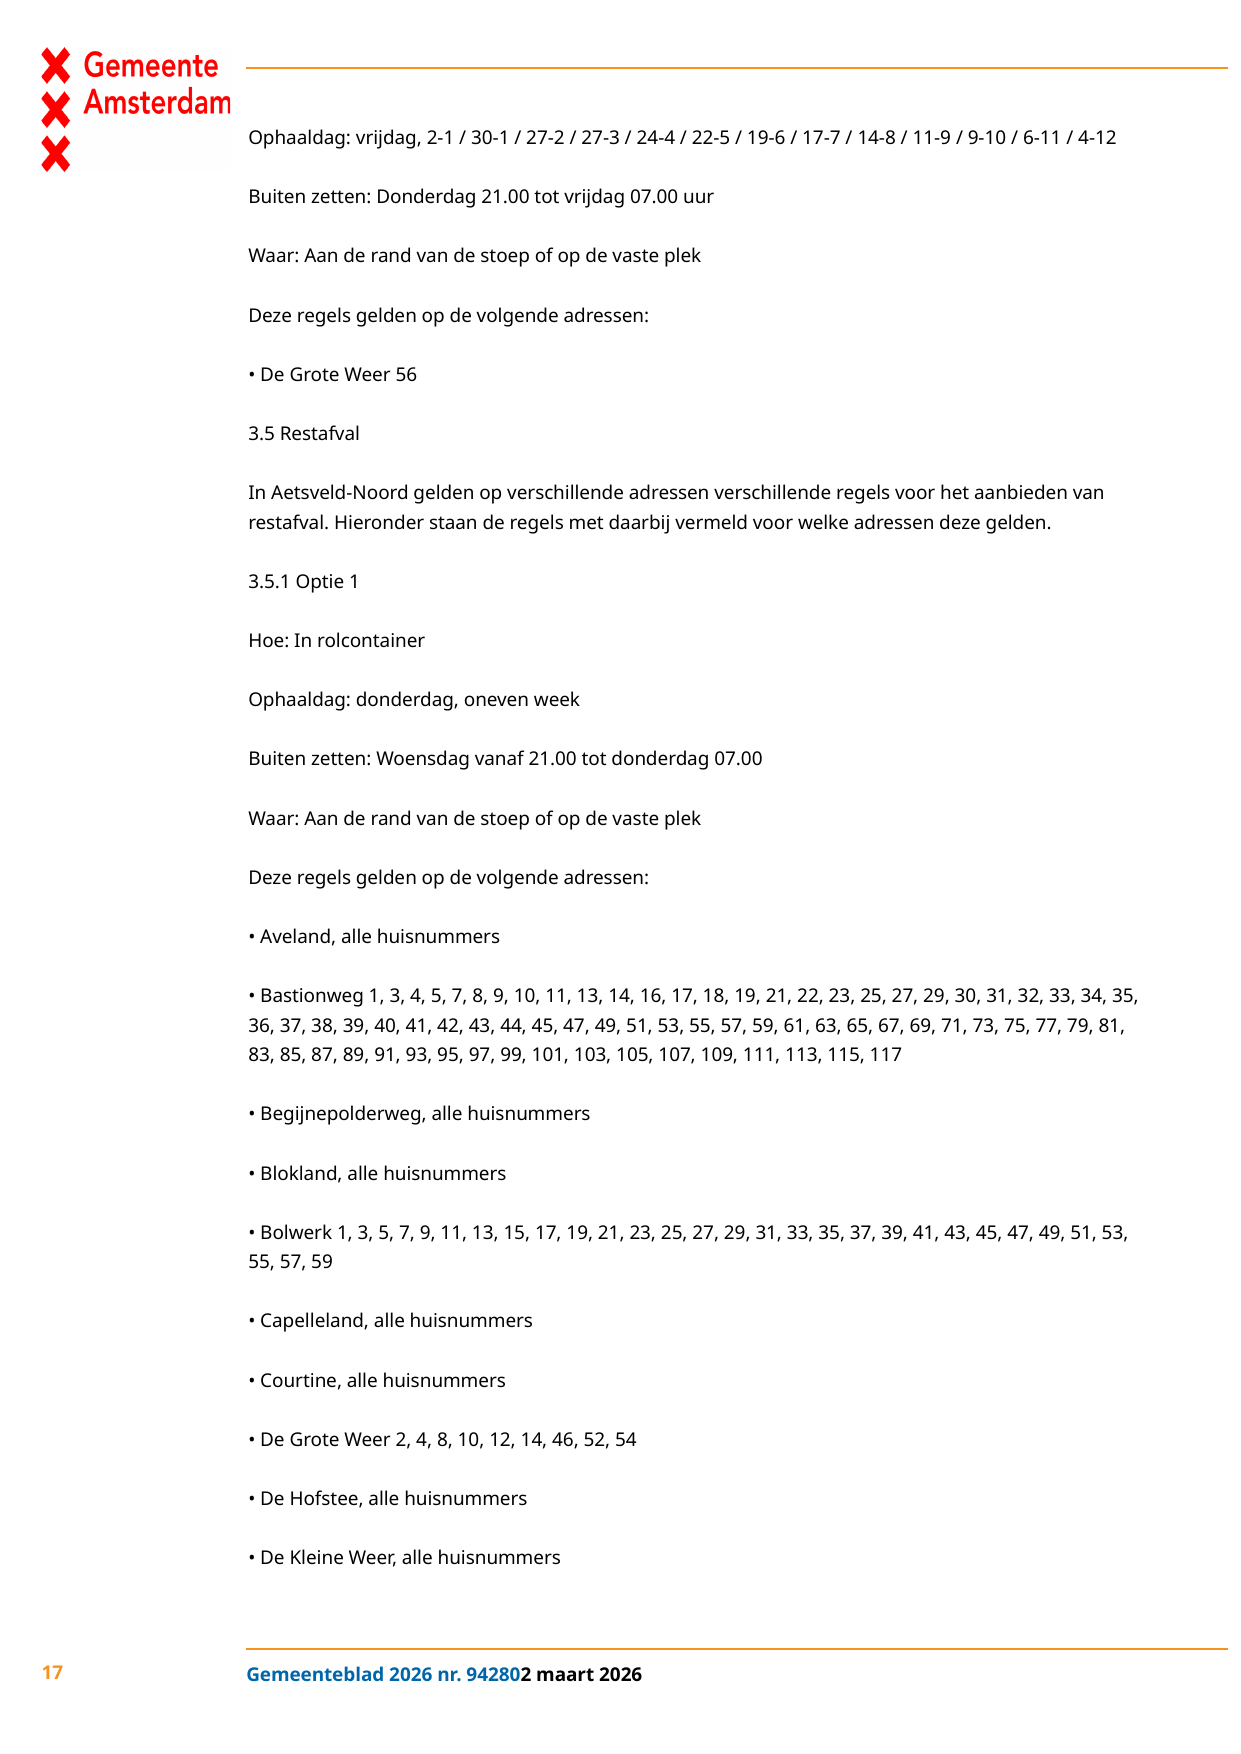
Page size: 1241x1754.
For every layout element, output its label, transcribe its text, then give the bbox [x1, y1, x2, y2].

text • Bastionweg 1, 3, 4, 5, 7, 8, 9, 10, 11, 13, 14, 16, 17, 18, 19, 21, 22, 23, 25, 27, 29, 30, 31, 32, 33, 34, 35, 36, 37, 38, 39, 40, 41, 42, 43, 44, 45, 47, 49, 51, 53, 55, 57, 59, 61, 63, 65, 67, 69, 71, 73, 75, 77, 79, 81, 83, 85, 87, 89, 91, 93, 95, 97, 99, 101, 103, 105, 107, 109, 111, 113, 115, 117 [248, 982, 1152, 1067]
text In Aetsveld-Noord gelden op verschillende adressen verschillende regels voor het aanbieden van restafval. Hieronder staan de regels met daarbij vermeld voor welke adressen deze gelden. [248, 479, 1152, 535]
text Waar: Aan de rand van de stoep of op de vaste plek [248, 243, 1152, 268]
text • De Grote Weer 2, 4, 8, 10, 12, 14, 46, 52, 54 [248, 1426, 1152, 1452]
text • Capelleland, alle huisnummers [248, 1308, 1152, 1333]
text • De Hofstee, alle huisnummers [248, 1485, 1152, 1511]
text Deze regels gelden op de volgende adressen: [248, 864, 1152, 890]
text Buiten zetten: Woensdag vanaf 21.00 tot donderdag 07.00 [248, 746, 1152, 771]
text • Bolwerk 1, 3, 5, 7, 9, 11, 13, 15, 17, 19, 21, 23, 25, 27, 29, 31, 33, 35, 37, 39, 41, 43, 45, 47, 49, 51, 53, 55, 57, 59 [248, 1219, 1152, 1274]
text • De Grote Weer 56 [248, 361, 1152, 387]
text Waar: Aan de rand van de stoep of op de vaste plek [248, 805, 1152, 831]
text • Courtine, alle huisnummers [248, 1367, 1152, 1393]
text • Begijnepolderweg, alle huisnummers [248, 1101, 1152, 1126]
text Ophaaldag: donderdag, oneven week [248, 686, 1152, 712]
text 3.5.1 Optie 1 [248, 568, 1152, 594]
text 3.5 Restafval [248, 420, 1152, 446]
text Buiten zetten: Donderdag 21.00 tot vrijdag 07.00 uur [248, 183, 1152, 209]
text Ophaaldag: vrijdag, 2-1 / 30-1 / 27-2 / 27-3 / 24-4 / 22-5 / 19-6 / 17-7 / 14-8 / 11-9 / 9-10 / 6-11 / 4-12 [248, 124, 1152, 150]
text • Aveland, alle huisnummers [248, 923, 1152, 949]
picture [41, 47, 231, 172]
text Deze regels gelden op de volgende adressen: [248, 302, 1152, 328]
text Hoe: In rolcontainer [248, 627, 1152, 653]
text • Blokland, alle huisnummers [248, 1160, 1152, 1186]
text • De Kleine Weer, alle huisnummers [248, 1544, 1152, 1570]
